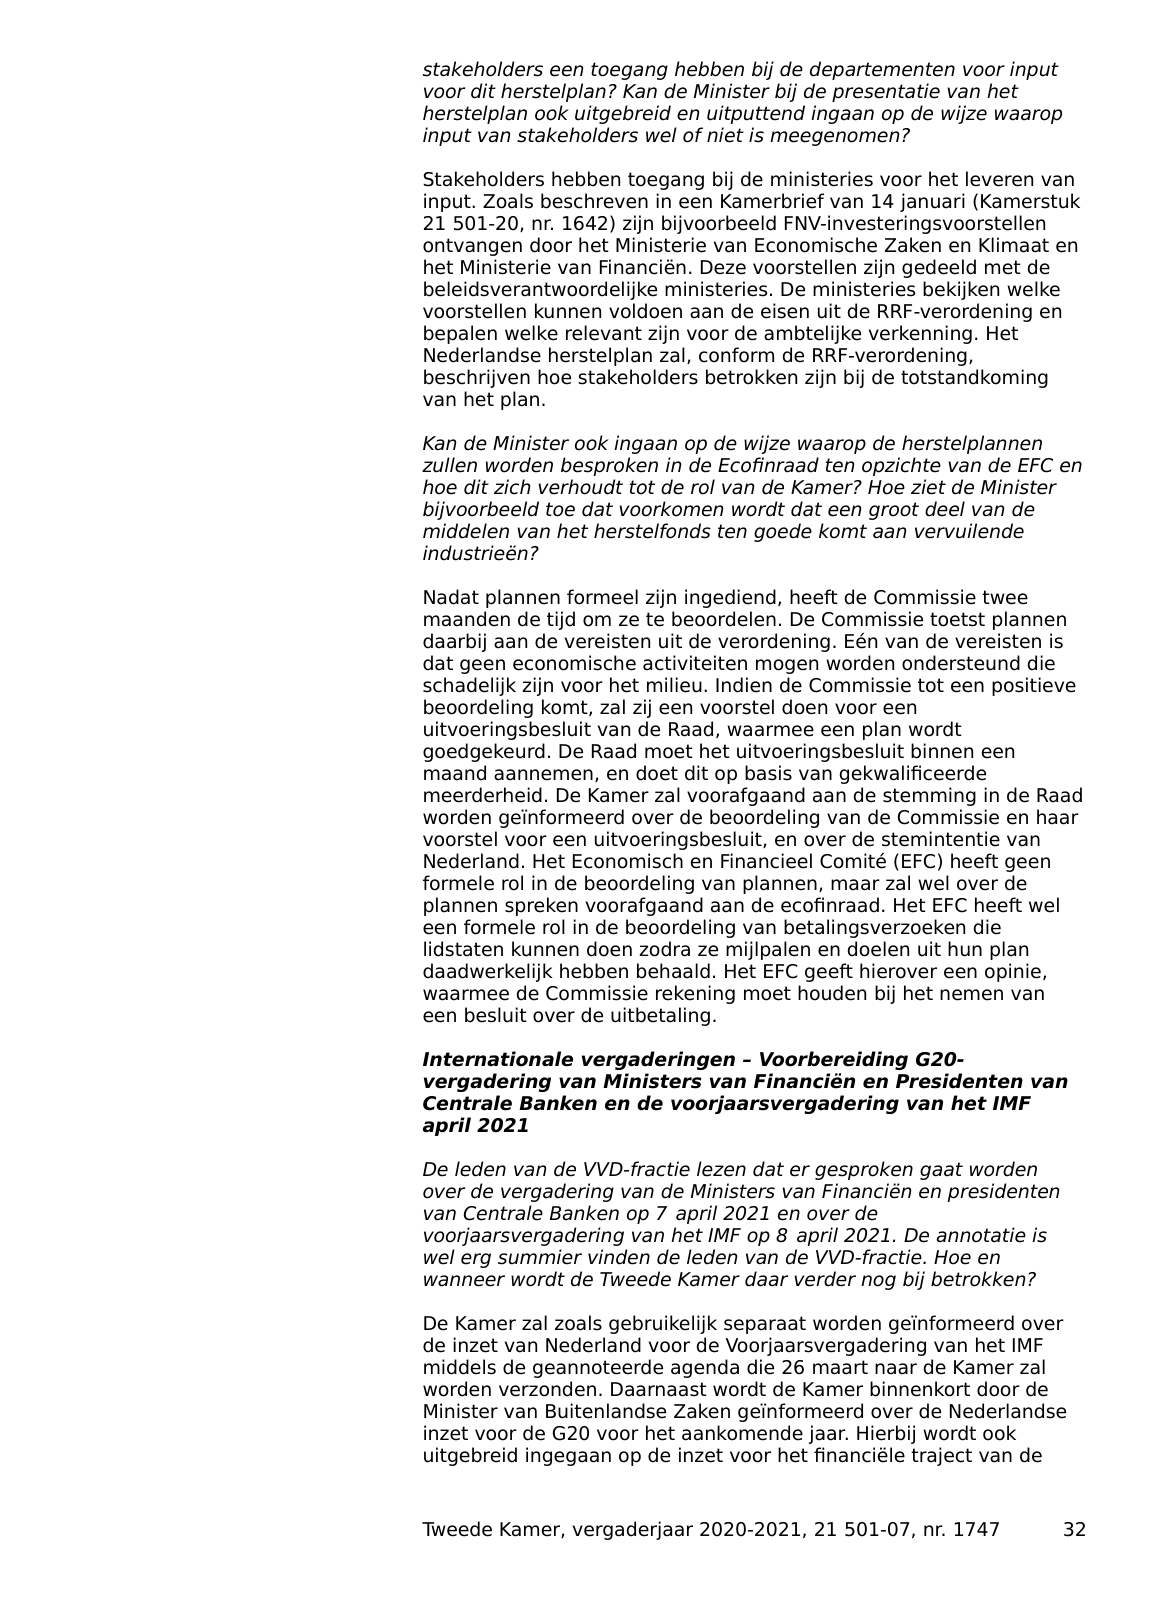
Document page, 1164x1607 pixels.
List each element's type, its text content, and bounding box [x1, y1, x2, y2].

text De Kamer zal zoals gebruikelijk separaat worden geïnformeerd over de inzet van Nederland voor de Voorjaarsvergadering van het IMF middels de geannoteerde agenda die 26 maart naar de Kamer zal worden verzonden. Daarnaast wordt de Kamer binnenkort door de Minister van Buitenlandse Zaken geïnformeerd over de Nederlandse inzet voor de G20 voor het aankomende jaar. Hierbij wordt ook uitgebreid ingegaan op de inzet voor het financiële traject van de [422, 1313, 1087, 1467]
text Stakeholders hebben toegang bij de ministeries voor het leveren van input. Zoals beschreven in een Kamerbrief van 14 januari (Kamerstuk 21 501-20, nr. 1642) zijn bijvoorbeeld FNV-investeringsvoorstellen ontvangen door het Ministerie van Economische Zaken en Klimaat en het Ministerie van Financiën. Deze voorstellen zijn gedeeld met de beleidsverantwoordelijke ministeries. De ministeries bekijken welke voorstellen kunnen voldoen aan de eisen uit de RRF-verordening en bepalen welke relevant zijn voor de ambtelijke verkenning. Het Nederlandse herstelplan zal, conform de RRF-verordening, beschrijven hoe stakeholders betrokken zijn bij de totstandkoming van het plan. [422, 169, 1087, 411]
text stakeholders een toegang hebben bij de departementen voor input voor dit herstelplan? Kan de Minister bij de presentatie van het herstelplan ook uitgebreid en uitputtend ingaan op de wijze waarop input van stakeholders wel of niet is meegenomen? [422, 59, 1087, 147]
text De leden van de VVD-fractie lezen dat er gesproken gaat worden over de vergadering van de Ministers van Financiën en presidenten van Centrale Banken op 7 april 2021 en over de voorjaarsvergadering van het IMF op 8 april 2021. De annotatie is wel erg summier vinden de leden van de VVD-fractie. Hoe en wanneer wordt de Tweede Kamer daar verder nog bij betrokken? [422, 1159, 1087, 1291]
subtitle Internationale vergaderingen – Voorbereiding G20-vergadering van Ministers van Financiën en Presidenten van Centrale Banken en de voorjaarsvergadering van het IMF april 2021 [422, 1049, 1087, 1137]
text Kan de Minister ook ingaan op de wijze waarop de herstelplannen zullen worden besproken in de Ecofinraad ten opzichte van de EFC en hoe dit zich verhoudt tot de rol van de Kamer? Hoe ziet de Minister bijvoorbeeld toe dat voorkomen wordt dat een groot deel van de middelen van het herstelfonds ten goede komt aan vervuilende industrieën? [422, 433, 1087, 565]
text Nadat plannen formeel zijn ingediend, heeft de Commissie twee maanden de tijd om ze te beoordelen. De Commissie toetst plannen daarbij aan de vereisten uit de verordening. Eén van de vereisten is dat geen economische activiteiten mogen worden ondersteund die schadelijk zijn voor het milieu. Indien de Commissie tot een positieve beoordeling komt, zal zij een voorstel doen voor een uitvoeringsbesluit van de Raad, waarmee een plan wordt goedgekeurd. De Raad moet het uitvoeringsbesluit binnen een maand aannemen, en doet dit op basis van gekwalificeerde meerderheid. De Kamer zal voorafgaand aan de stemming in de Raad worden geïnformeerd over de beoordeling van de Commissie en haar voorstel voor een uitvoeringsbesluit, en over de stemintentie van Nederland. Het Economisch en Financieel Comité (EFC) heeft geen formele rol in de beoordeling van plannen, maar zal wel over de plannen spreken voorafgaand aan de ecofinraad. Het EFC heeft wel een formele rol in de beoordeling van betalingsverzoeken die lidstaten kunnen doen zodra ze mijlpalen en doelen uit hun plan daadwerkelijk hebben behaald. Het EFC geeft hierover een opinie, waarmee de Commissie rekening moet houden bij het nemen van een besluit over de uitbetaling. [422, 587, 1087, 1027]
